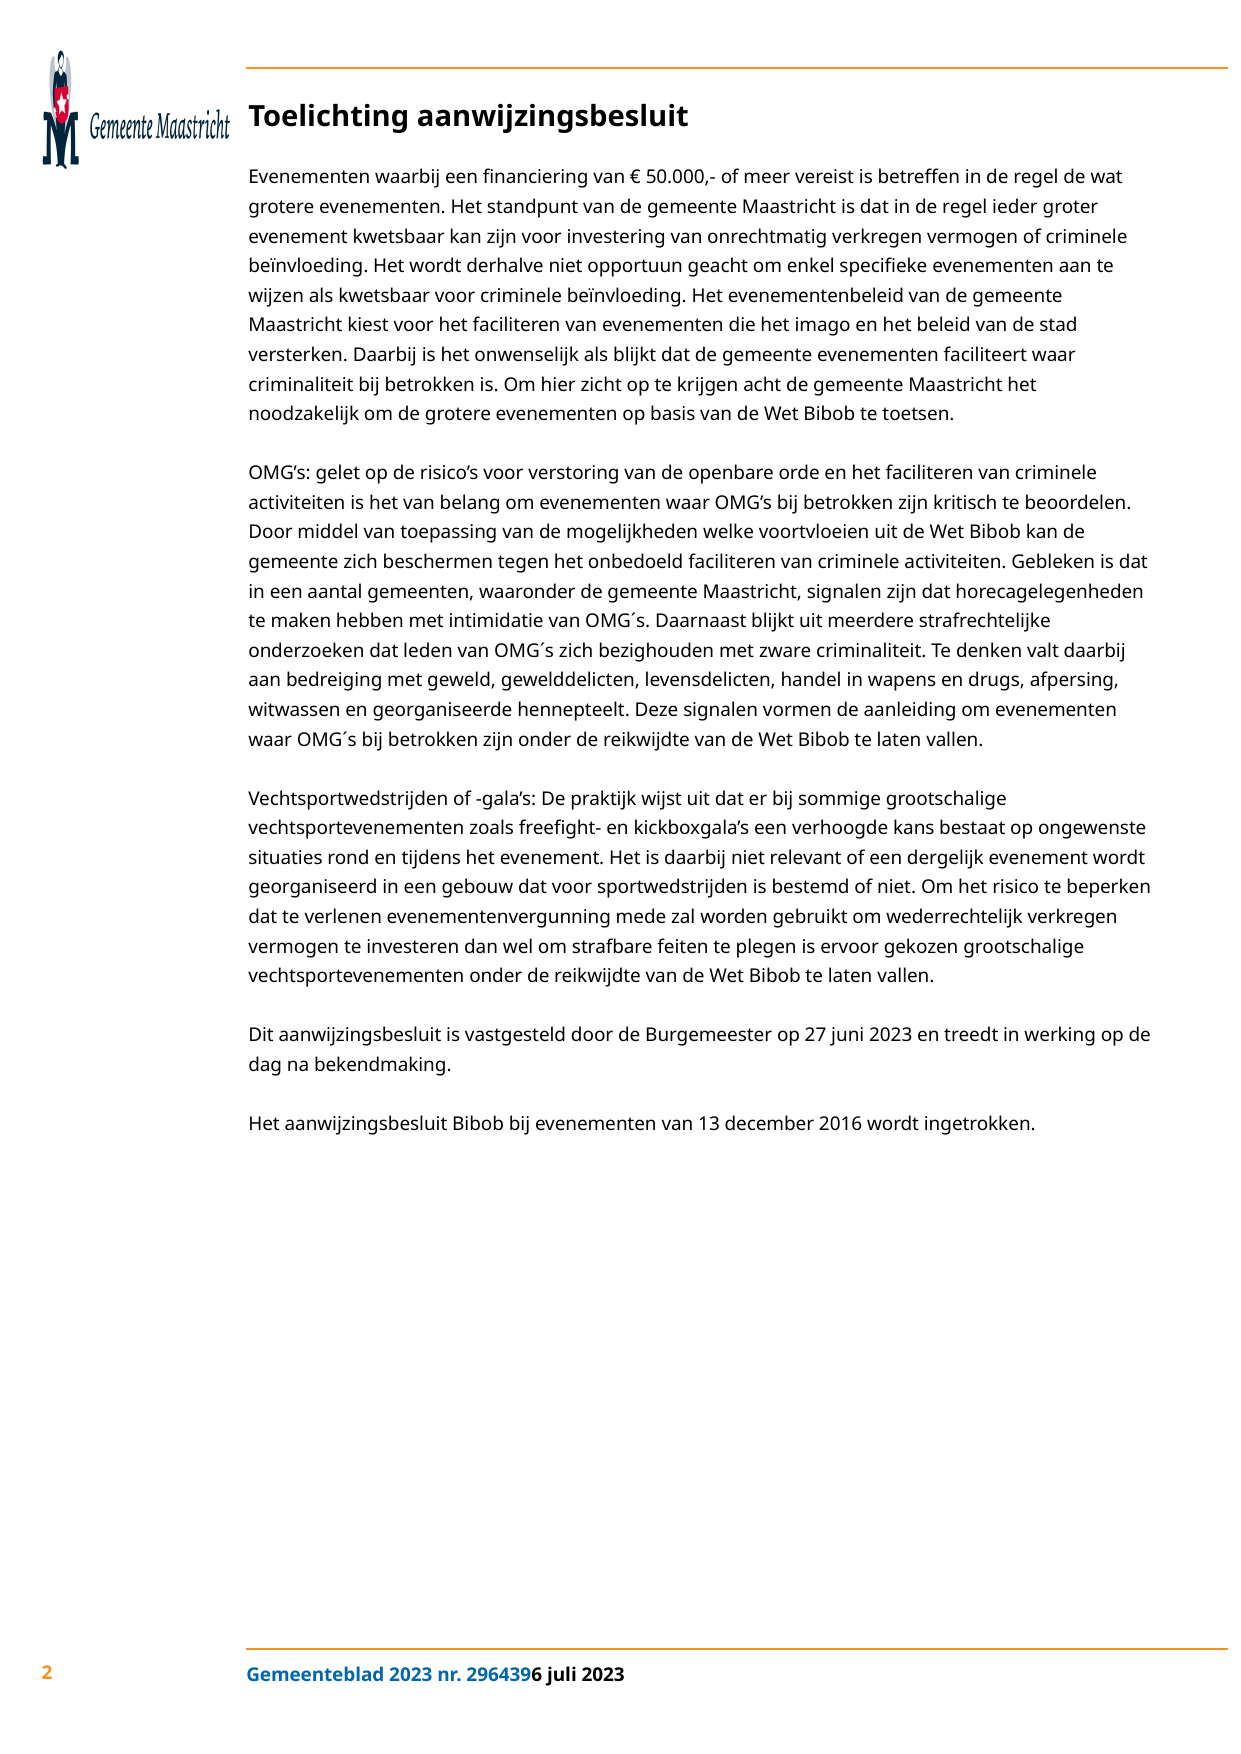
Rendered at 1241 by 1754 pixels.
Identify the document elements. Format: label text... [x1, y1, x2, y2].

text Vechtsportwedstrijden of -gala’s: De praktijk wijst uit dat er bij sommige grootschalige vechtsportevenementen zoals freefight- en kickboxgala’s een verhoogde kans bestaat op ongewenste situaties rond en tijdens het evenement. Het is daarbij niet relevant of een dergelijk evenement wordt georganiseerd in een gebouw dat voor sportwedstrijden is bestemd of niet. Om het risico te beperken dat te verlenen evenementenvergunning mede zal worden gebruikt om wederrechtelijk verkregen vermogen te investeren dan wel om strafbare feiten te plegen is ervoor gekozen grootschalige vechtsportevenementen onder de reikwijdte van de Wet Bibob te laten vallen. [248, 785, 1152, 988]
text Toelichting aanwijzingsbesluit [248, 95, 1152, 134]
text Dit aanwijzingsbesluit is vastgesteld door de Burgemeester op 27 juni 2023 en treedt in werking op de dag na bekendmaking. [248, 1022, 1152, 1077]
text Evenementen waarbij een financiering van € 50.000,- of meer vereist is betreffen in de regel de wat grotere evenementen. Het standpunt van de gemeente Maastricht is dat in de regel ieder groter evenement kwetsbaar kan zijn voor investering van onrechtmatig verkregen vermogen of criminele beïnvloeding. Het wordt derhalve niet opportuun geacht om enkel specifieke evenementen aan te wijzen als kwetsbaar voor criminele beïnvloeding. Het evenementenbeleid van de gemeente Maastricht kiest voor het faciliteren van evenementen die het imago en het beleid van de stad versterken. Daarbij is het onwenselijk als blijkt dat de gemeente evenementen faciliteert waar criminaliteit bij betrokken is. Om hier zicht op te krijgen acht de gemeente Maastricht het noodzakelijk om de grotere evenementen op basis van de Wet Bibob te toetsen. [248, 164, 1152, 426]
picture [41, 47, 231, 172]
text OMG’s: gelet op de risico’s voor verstoring van de openbare orde en het faciliteren van criminele activiteiten is het van belang om evenementen waar OMG’s bij betrokken zijn kritisch te beoordelen. Door middel van toepassing van de mogelijkheden welke voortvloeien uit de Wet Bibob kan de gemeente zich beschermen tegen het onbedoeld faciliteren van criminele activiteiten. Gebleken is dat in een aantal gemeenten, waaronder de gemeente Maastricht, signalen zijn dat horecagelegenheden te maken hebben met intimidatie van OMG´s. Daarnaast blijkt uit meerdere strafrechtelijke onderzoeken dat leden van OMG´s zich bezighouden met zware criminaliteit. Te denken valt daarbij aan bedreiging met geweld, gewelddelicten, levensdelicten, handel in wapens en drugs, afpersing, witwassen en georganiseerde hennepteelt. Deze signalen vormen de aanleiding om evenementen waar OMG´s bij betrokken zijn onder de reikwijdte van de Wet Bibob te laten vallen. [248, 459, 1152, 751]
text Het aanwijzingsbesluit Bibob bij evenementen van 13 december 2016 wordt ingetrokken. [248, 1110, 1152, 1136]
